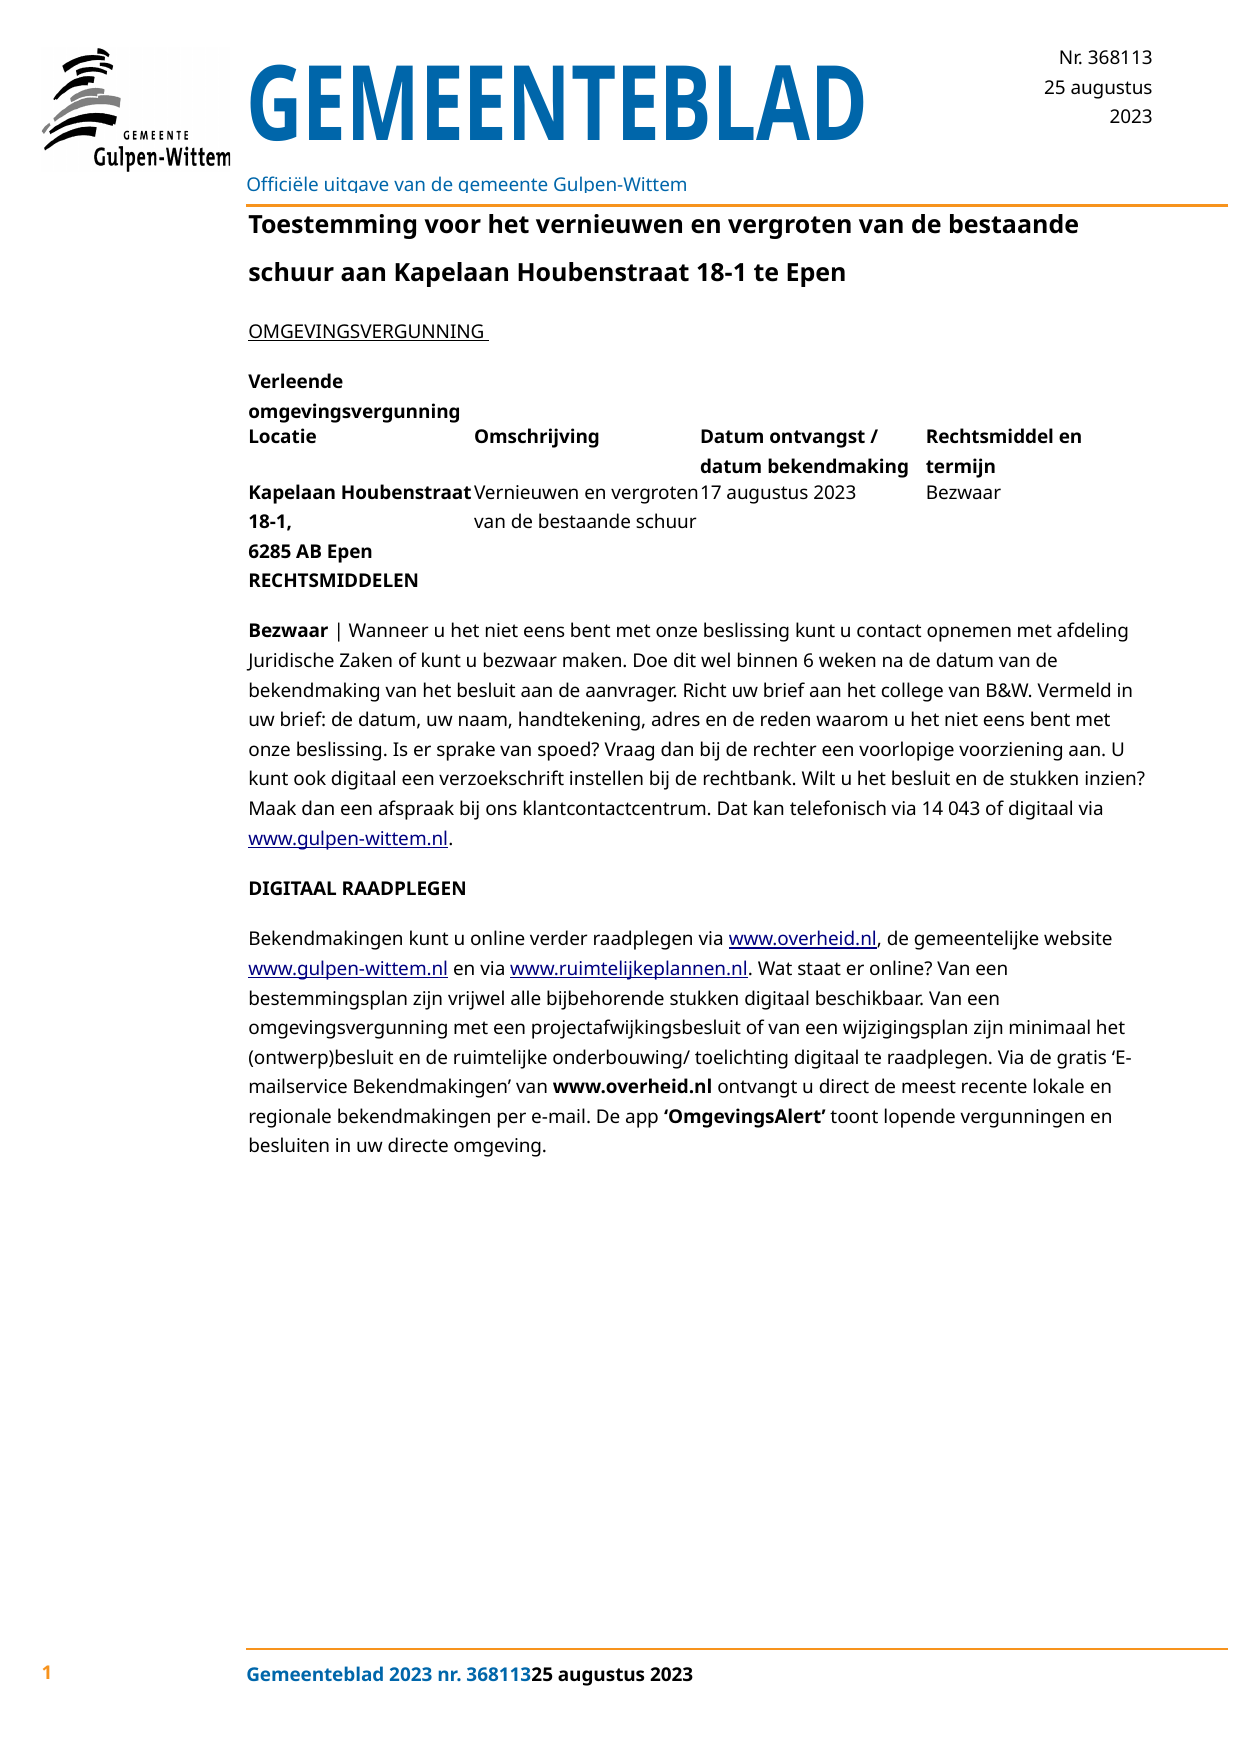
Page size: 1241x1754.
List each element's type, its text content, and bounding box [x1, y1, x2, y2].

table_cell 17 augustus 2023 [700, 479, 926, 564]
table_header Verleende omgevingsvergunning [248, 369, 474, 424]
text Bekendmakingen kunt u online verder raadplegen via www.overheid.nl, de gemeentelijke website www.gulpen-wittem.nl en via www.ruimtelijkeplannen.nl. Wat staat er online? Van een bestemmingsplan zijn vrijwel alle bijbehorende stukken digitaal beschikbaar. Van een omgevingsvergunning met een projectafwijkingsbesluit of van een wijzigingsplan zijn minimaal het (ontwerp)besluit en de ruimtelijke onderbouwing/ toelichting digitaal te raadplegen. Via de gratis ‘E-mailservice Bekendmakingen’ van www.overheid.nl ontvangt u direct de meest recente lokale en regionale bekendmakingen per e-mail. De app ‘OmgevingsAlert’ toont lopende vergunningen en besluiten in uw directe omgeving. [248, 926, 1152, 1158]
table_cell Kapelaan Houbenstraat 18-1, 6285 AB Epen [248, 479, 474, 564]
table_header [474, 369, 700, 424]
text RECHTSMIDDELEN [248, 567, 1152, 593]
table_cell Locatie [248, 424, 474, 479]
table_cell Vernieuwen en vergroten van de bestaande schuur [474, 479, 700, 564]
picture [41, 47, 231, 172]
text Bezwaar | Wanneer u het niet eens bent met onze beslissing kunt u contact opnemen met afdeling Juridische Zaken of kunt u bezwaar maken. Doe dit wel binnen 6 weken na de datum van de bekendmaking van het besluit aan de aanvrager. Richt uw brief aan het college van B&W. Vermeld in uw brief: de datum, uw naam, handtekening, adres en de reden waarom u het niet eens bent met onze beslissing. Is er sprake van spoed? Vraag dan bij de rechter een voorlopige voorziening aan. U kunt ook digitaal een verzoekschrift instellen bij de rechtbank. Wilt u het besluit en de stukken inzien? Maak dan een afspraak bij ons klantcontactcentrum. Dat kan telefonisch via 14 043 of digitaal via www.gulpen-wittem.nl. [248, 618, 1152, 850]
text DIGITAAL RAADPLEGEN [248, 875, 1152, 901]
table_cell Datum ontvangst / datum bekendmaking [700, 424, 926, 479]
table_header [926, 369, 1152, 424]
table_header [700, 369, 926, 424]
table_cell Omschrijving [474, 424, 700, 479]
table_cell Bezwaar [926, 479, 1152, 564]
text OMGEVINGSVERGUNNING [248, 318, 1152, 344]
table_cell Rechtsmiddel en termijn [926, 424, 1152, 479]
text Toestemming voor het vernieuwen en vergroten van de bestaande schuur aan Kapelaan Houbenstraat 18-1 te Epen [248, 207, 1152, 288]
